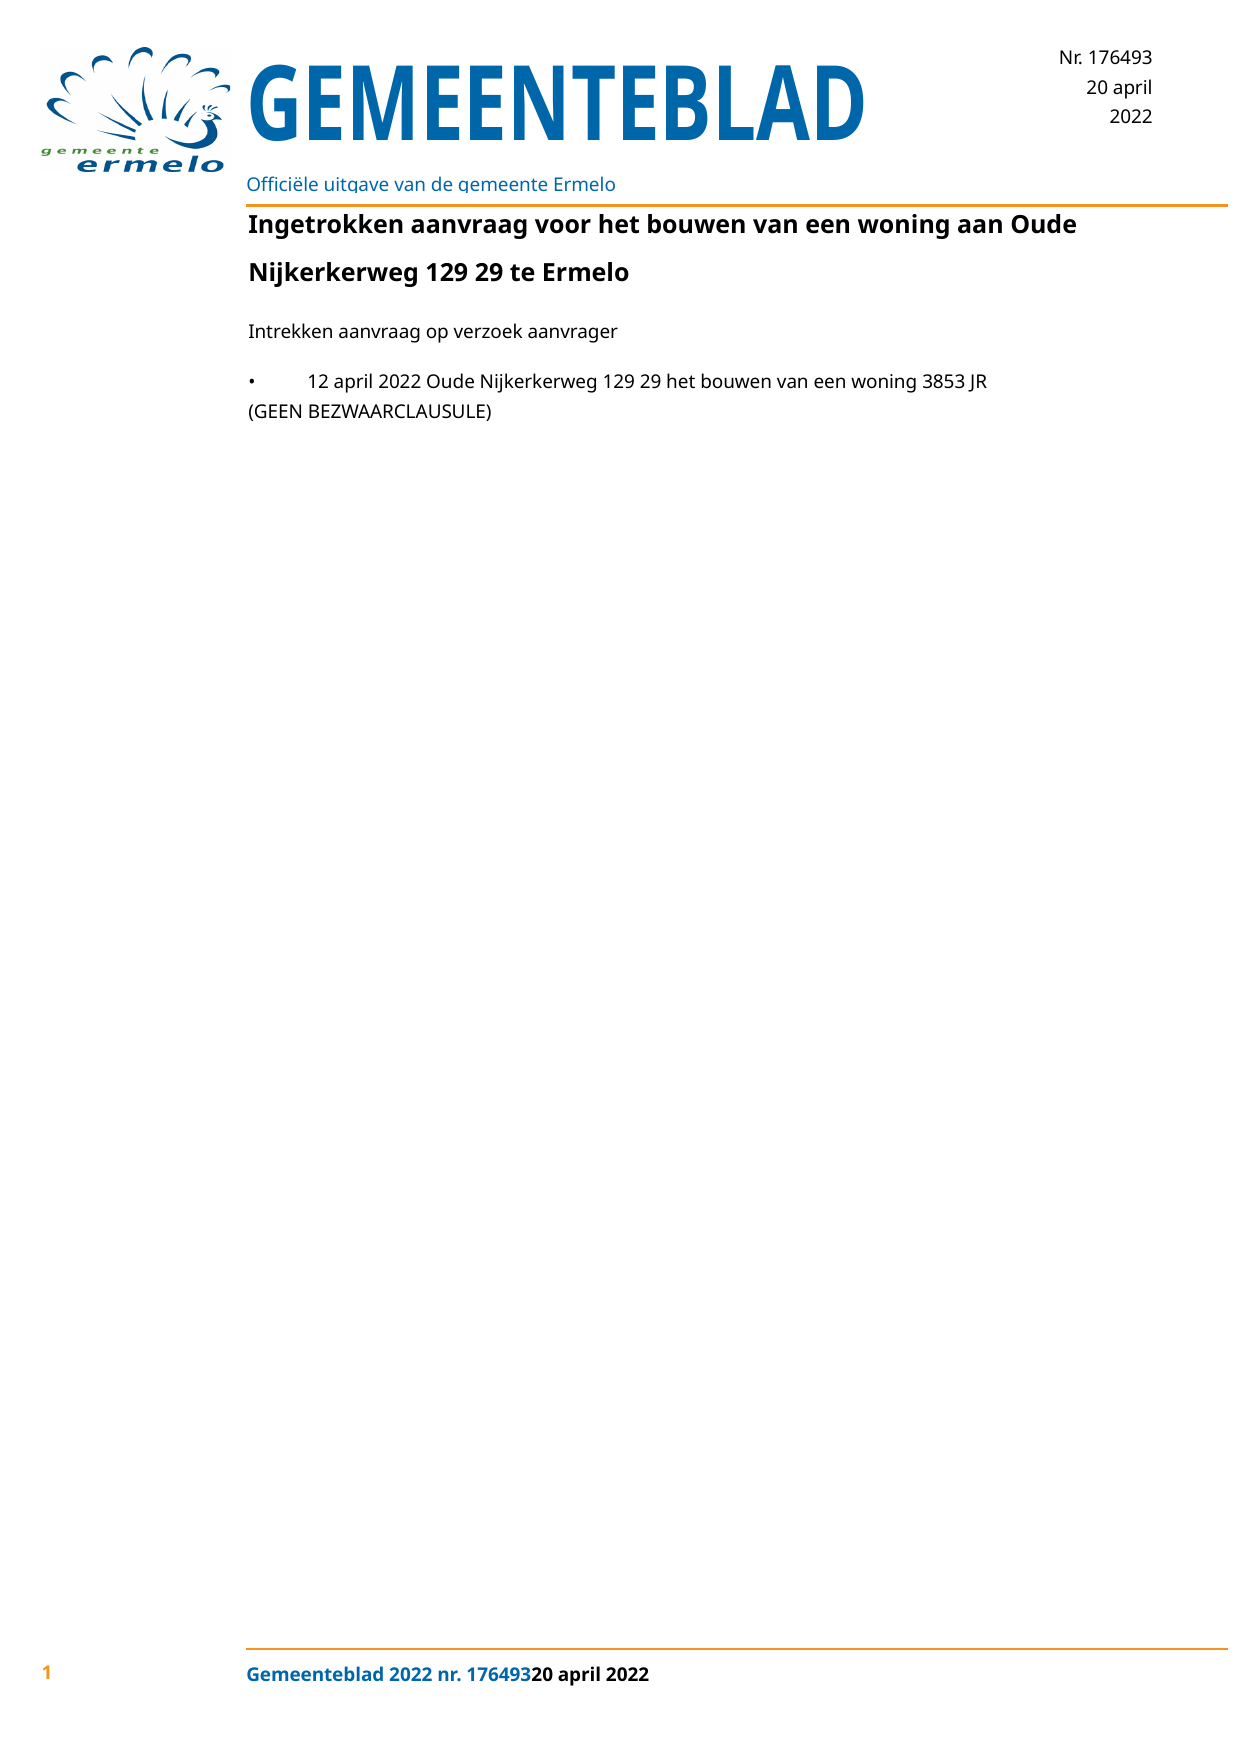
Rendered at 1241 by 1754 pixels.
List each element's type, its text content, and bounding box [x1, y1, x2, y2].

text (GEEN BEZWAARCLAUSULE) [248, 398, 1152, 424]
list 12 april 2022 Oude Nijkerkerweg 129 29 het bouwen van een woning 3853 JR [248, 368, 1152, 394]
text Intrekken aanvraag op verzoek aanvrager [248, 318, 1152, 344]
text Ingetrokken aanvraag voor het bouwen van een woning aan Oude Nijkerkerweg 129 29 te Ermelo [248, 207, 1152, 288]
picture [41, 47, 231, 172]
